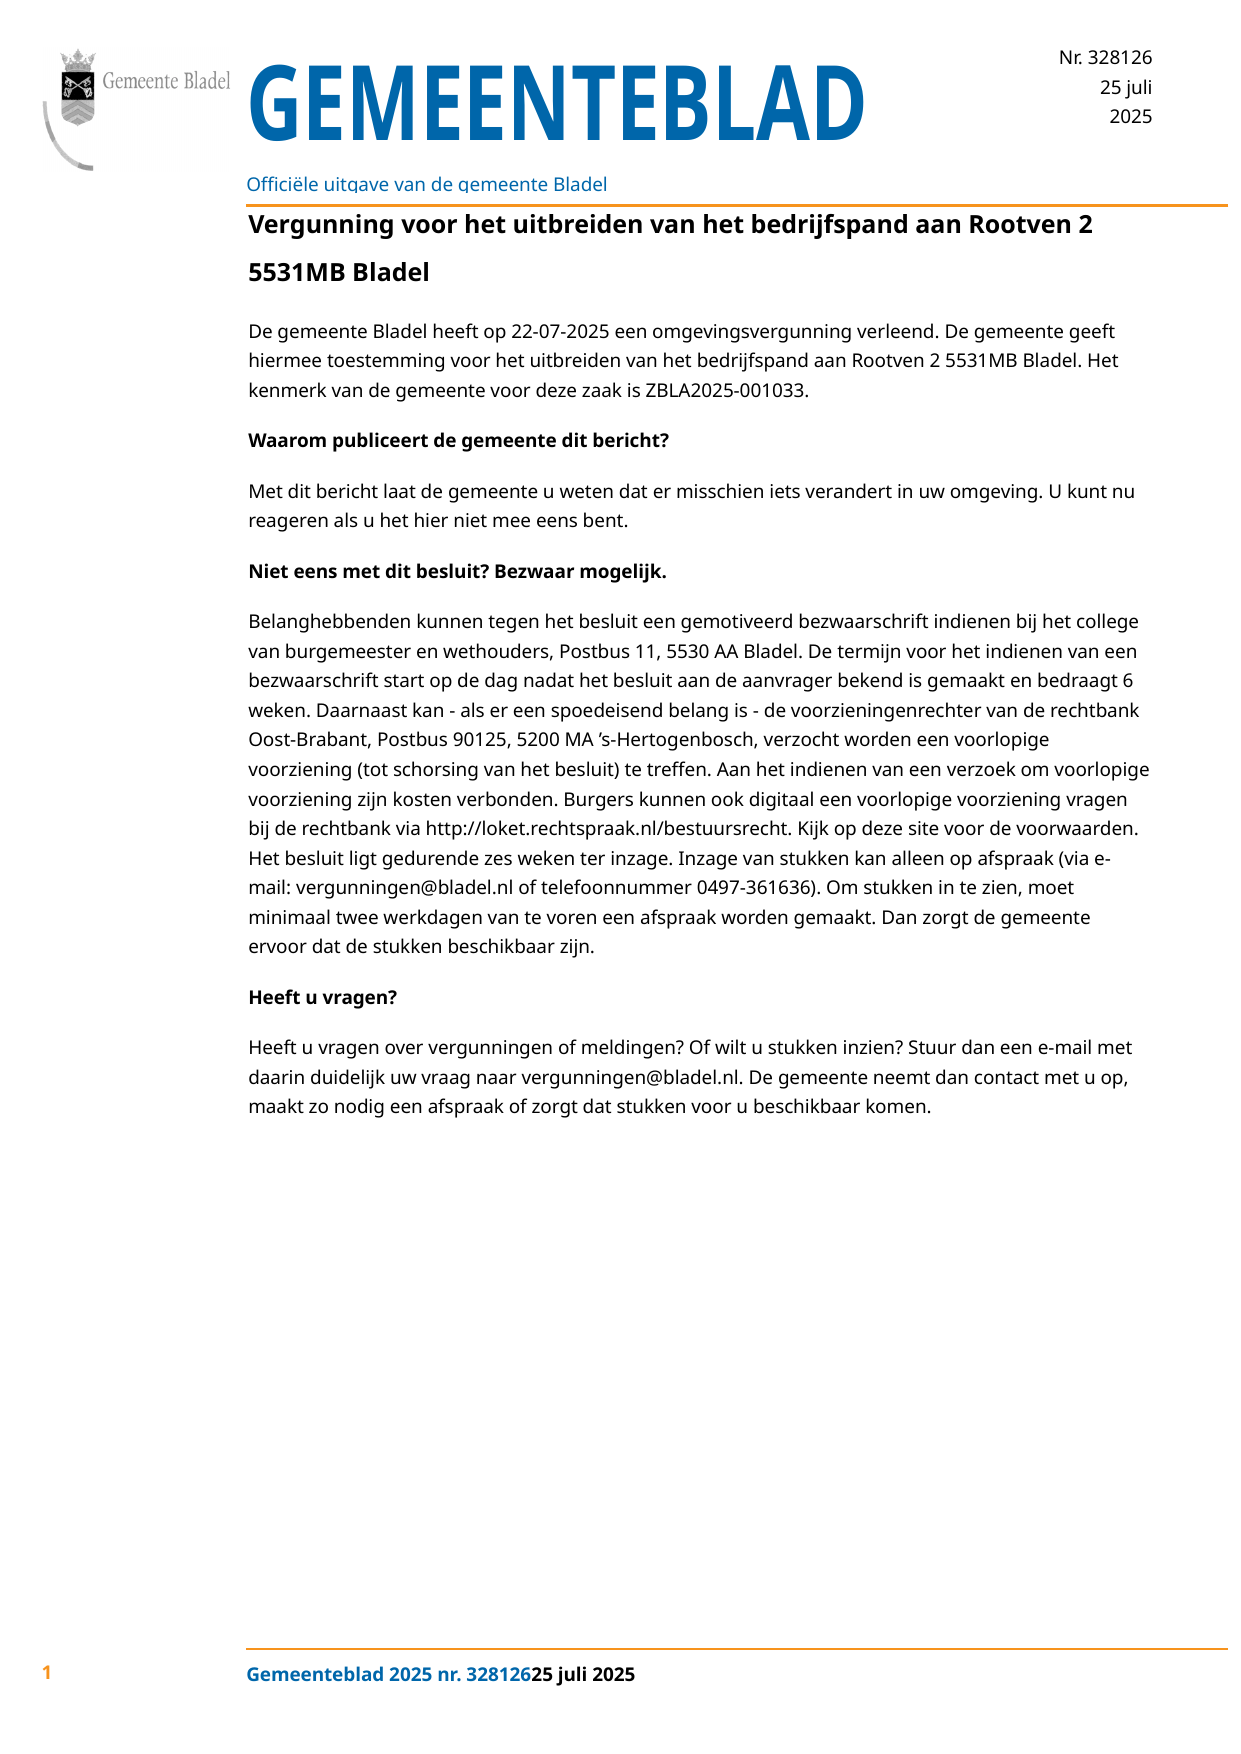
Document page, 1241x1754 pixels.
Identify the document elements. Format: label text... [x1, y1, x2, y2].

text Waarom publiceert de gemeente dit bericht? [248, 427, 1152, 453]
text De gemeente Bladel heeft op 22-07-2025 een omgevingsvergunning verleend. De gemeente geeft hiermee toestemming voor het uitbreiden van het bedrijfspand aan Rootven 2 5531MB Bladel. Het kenmerk van de gemeente voor deze zaak is ZBLA2025-001033. [248, 318, 1152, 403]
text Met dit bericht laat de gemeente u weten dat er misschien iets verandert in uw omgeving. U kunt nu reageren als u het hier niet mee eens bent. [248, 478, 1152, 533]
text Niet eens met dit besluit? Bezwaar mogelijk. [248, 558, 1152, 584]
text Vergunning voor het uitbreiden van het bedrijfspand aan Rootven 2 5531MB Bladel [248, 207, 1152, 288]
text Heeft u vragen? [248, 984, 1152, 1010]
text Belanghebbenden kunnen tegen het besluit een gemotiveerd bezwaarschrift indienen bij het college van burgemeester en wethouders, Postbus 11, 5530 AA Bladel. De termijn voor het indienen van een bezwaarschrift start op de dag nadat het besluit aan de aanvrager bekend is gemaakt en bedraagt 6 weken. Daarnaast kan - als er een spoedeisend belang is - de voorzieningenrechter van de rechtbank Oost-Brabant, Postbus 90125, 5200 MA ’s-Hertogenbosch, verzocht worden een voorlopige voorziening (tot schorsing van het besluit) te treffen. Aan het indienen van een verzoek om voorlopige voorziening zijn kosten verbonden. Burgers kunnen ook digitaal een voorlopige voorziening vragen bij de rechtbank via http://loket.rechtspraak.nl/bestuursrecht. Kijk op deze site voor de voorwaarden. Het besluit ligt gedurende zes weken ter inzage. Inzage van stukken kan alleen op afspraak (via e-mail: vergunningen@bladel.nl of telefoonnummer 0497-361636). Om stukken in te zien, moet minimaal twee werkdagen van te voren een afspraak worden gemaakt. Dan zorgt de gemeente ervoor dat de stukken beschikbaar zijn. [248, 608, 1152, 959]
text Heeft u vragen over vergunningen of meldingen? Of wilt u stukken inzien? Stuur dan een e-mail met daarin duidelijk uw vraag naar vergunningen@bladel.nl. De gemeente neemt dan contact met u op, maakt zo nodig een afspraak of zorgt dat stukken voor u beschikbaar komen. [248, 1034, 1152, 1119]
picture [41, 47, 231, 172]
